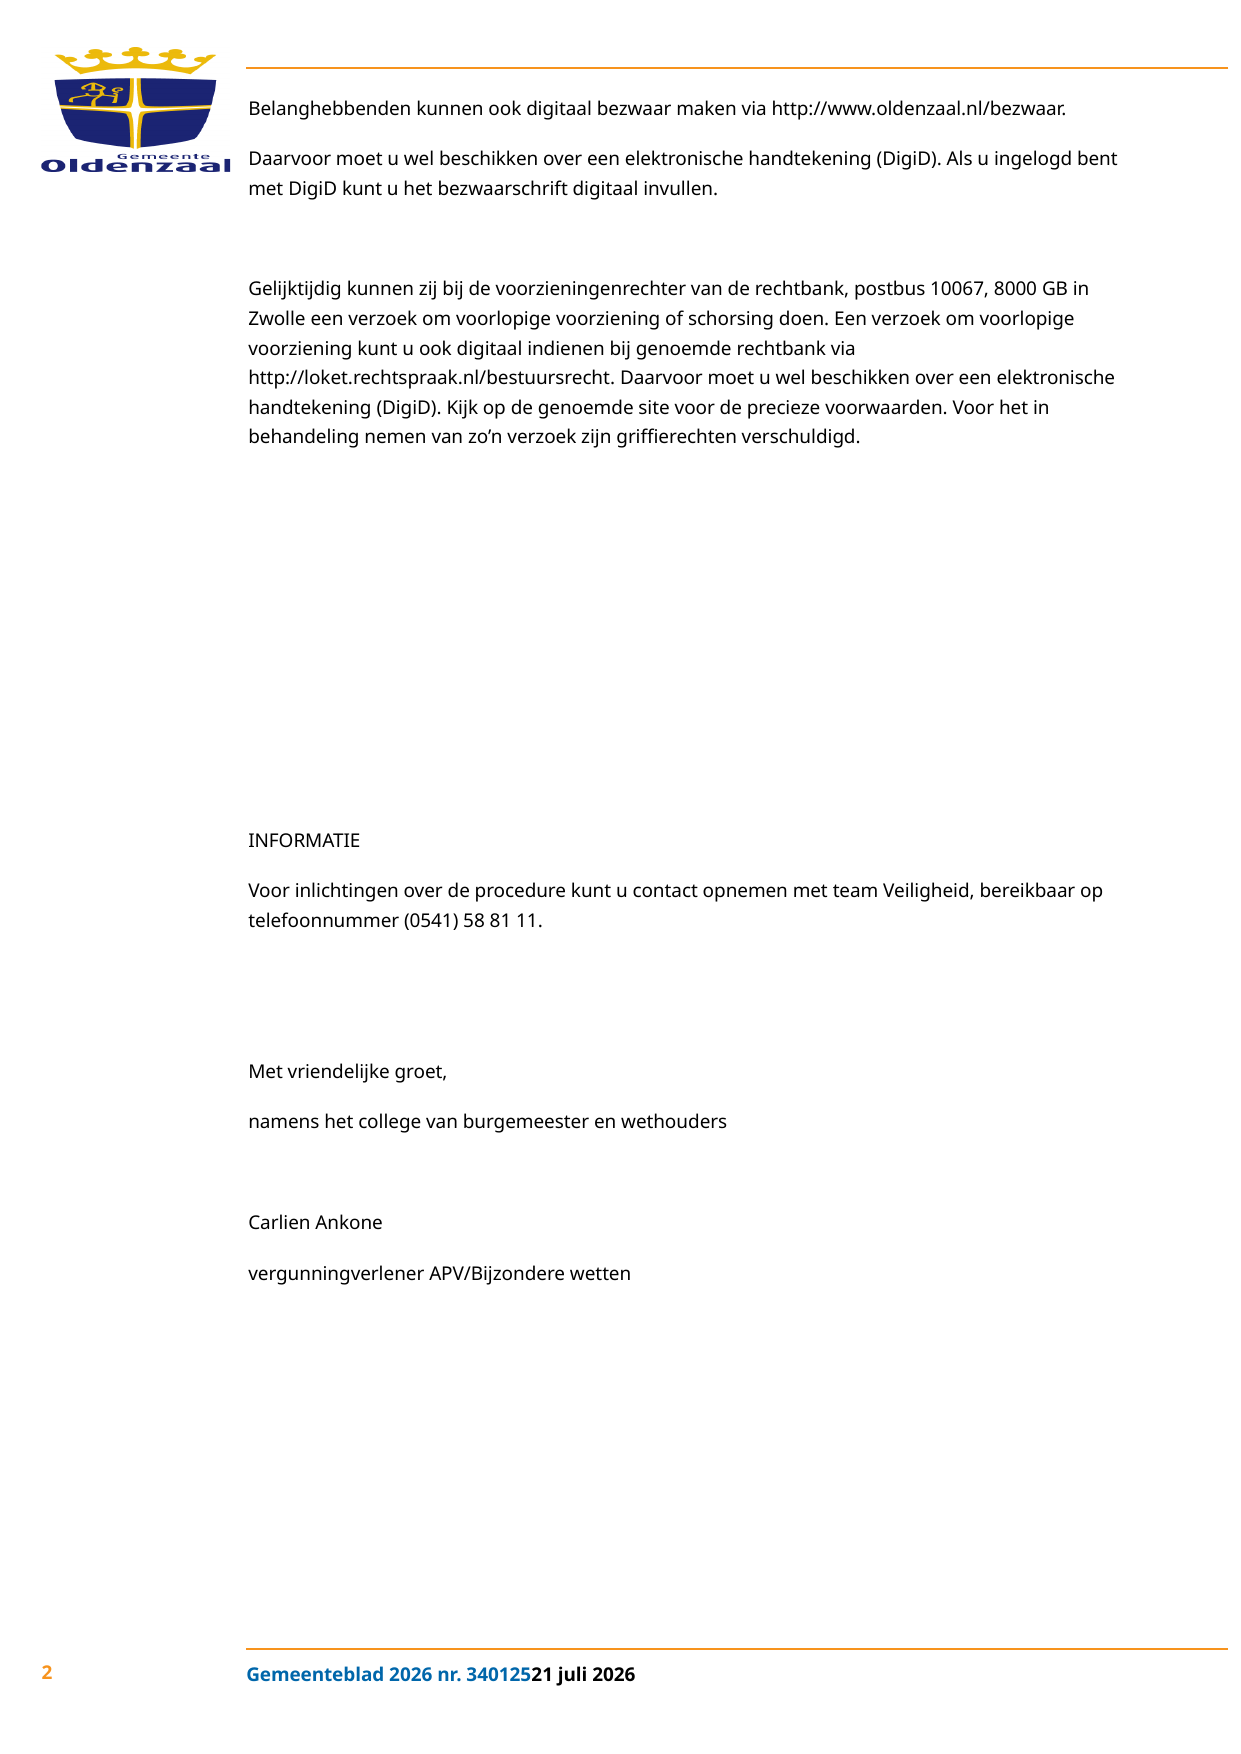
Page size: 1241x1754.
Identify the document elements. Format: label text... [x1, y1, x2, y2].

text Carlien Ankone [248, 1209, 1152, 1235]
picture [41, 47, 231, 172]
text Voor inlichtingen over de procedure kunt u contact opnemen met team Veiligheid, bereikbaar op telefoonnummer (0541) 58 81 11. [248, 877, 1152, 933]
text namens het college van burgemeester en wethouders [248, 1108, 1152, 1134]
text Met vriendelijke groet, [248, 1058, 1152, 1084]
text vergunningverlener APV/Bijzondere wetten [248, 1260, 1152, 1286]
text INFORMATIE [248, 827, 1152, 853]
text Gelijktijdig kunnen zij bij de voorzieningenrechter van de rechtbank, postbus 10067, 8000 GB in Zwolle een verzoek om voorlopige voorziening of schorsing doen. Een verzoek om voorlopige voorziening kunt u ook digitaal indienen bij genoemde rechtbank via http://loket.rechtspraak.nl/bestuursrecht. Daarvoor moet u wel beschikken over een elektronische handtekening (DigiD). Kijk op de genoemde site voor de precieze voorwaarden. Voor het in behandeling nemen van zo’n verzoek zijn griffierechten verschuldigd. [248, 276, 1152, 449]
text Belanghebbenden kunnen ook digitaal bezwaar maken via http://www.oldenzaal.nl/bezwaar. [248, 95, 1152, 121]
text Daarvoor moet u wel beschikken over een elektronische handtekening (DigiD). Als u ingelogd bent met DigiD kunt u het bezwaarschrift digitaal invullen. [248, 145, 1152, 201]
